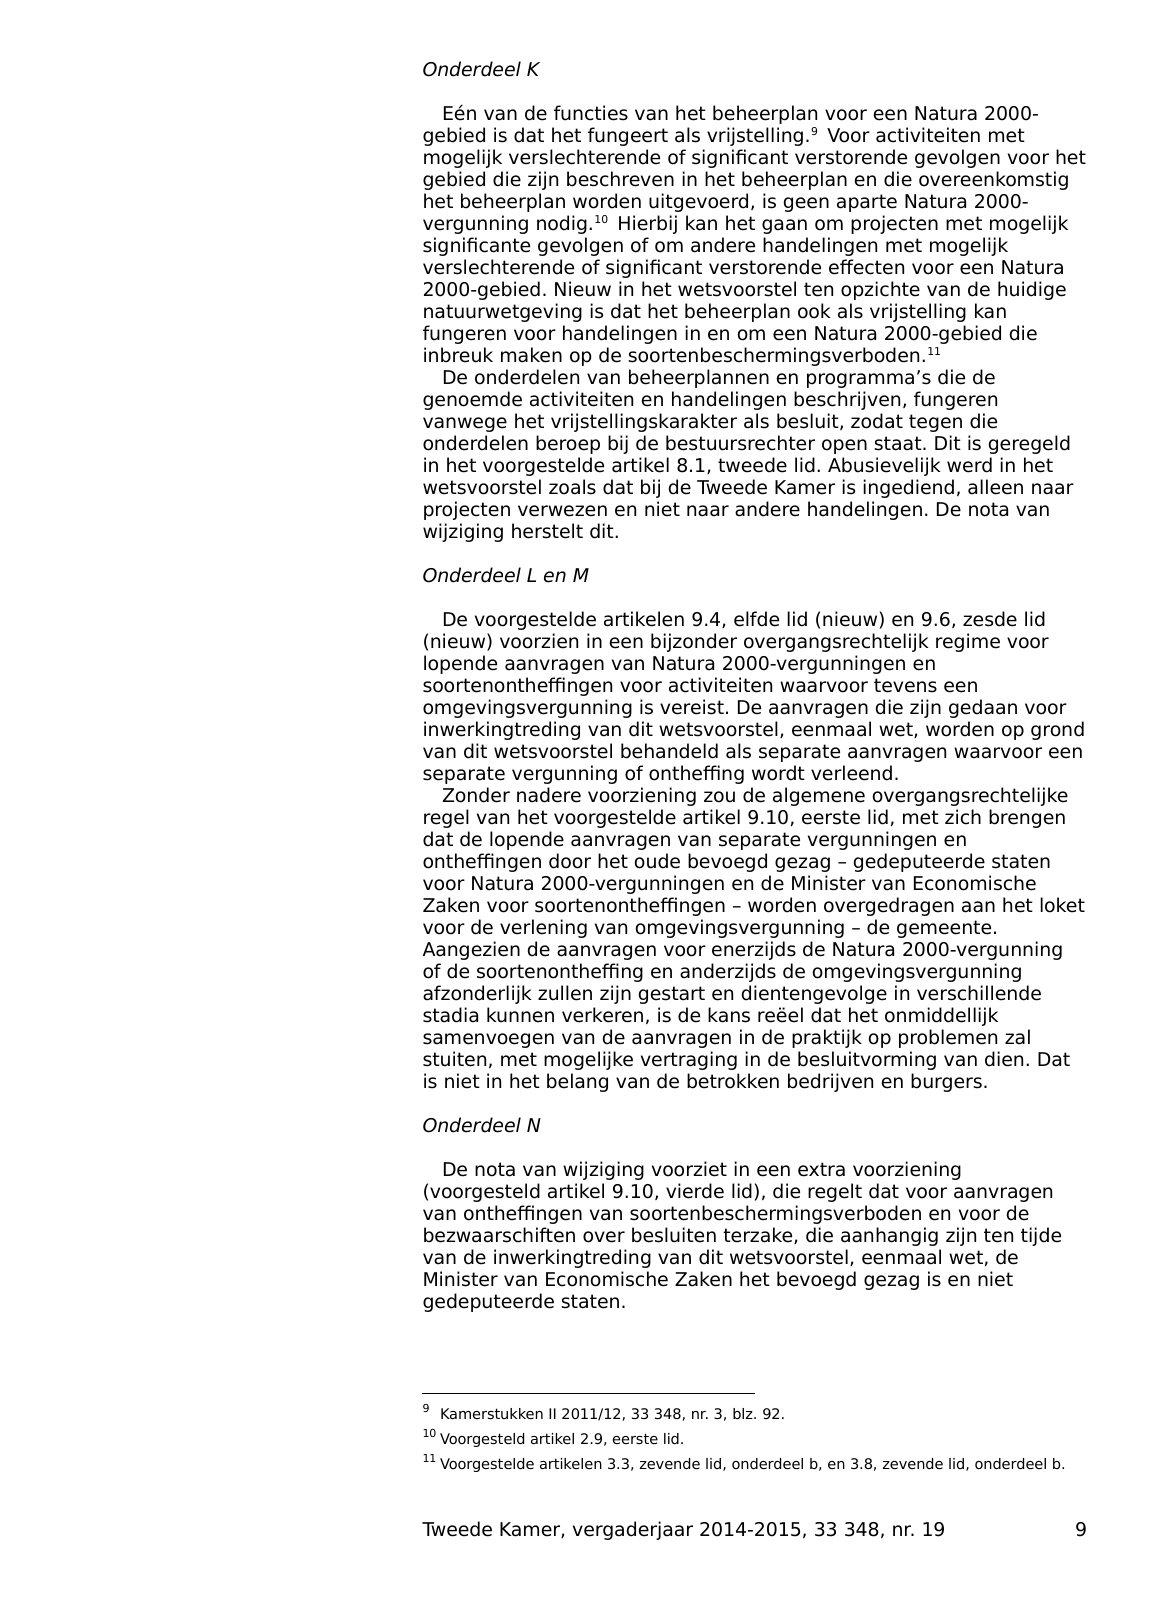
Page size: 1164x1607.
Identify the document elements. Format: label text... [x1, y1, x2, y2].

text De voorgestelde artikelen 9.4, elfde lid (nieuw) en 9.6, zesde lid (nieuw) voorzien in een bijzonder overgangsrechtelijk regime voor lopende aanvragen van Natura 2000-vergunningen en soortenontheffingen voor activiteiten waarvoor tevens een omgevingsvergunning is vereist. De aanvragen die zijn gedaan voor inwerkingtreding van dit wetsvoorstel, eenmaal wet, worden op grond van dit wetsvoorstel behandeld als separate aanvragen waarvoor een separate vergunning of ontheffing wordt verleend. [422, 609, 1087, 785]
subtitle Onderdeel N [422, 1115, 1087, 1137]
text De onderdelen van beheerplannen en programma’s die de genoemde activiteiten en handelingen beschrijven, fungeren vanwege het vrijstellingskarakter als besluit, zodat tegen die onderdelen beroep bij de bestuursrechter open staat. Dit is geregeld in het voorgestelde artikel 8.1, tweede lid. Abusievelijk werd in het wetsvoorstel zoals dat bij de Tweede Kamer is ingediend, alleen naar projecten verwezen en niet naar andere handelingen. De nota van wijziging herstelt dit. [422, 367, 1087, 543]
text Zonder nadere voorziening zou de algemene overgangsrechtelijke regel van het voorgestelde artikel 9.10, eerste lid, met zich brengen dat de lopende aanvragen van separate vergunningen en ontheffingen door het oude bevoegd gezag – gedeputeerde staten voor Natura 2000-vergunningen en de Minister van Economische Zaken voor soortenontheffingen – worden overgedragen aan het loket voor de verlening van omgevingsvergunning – de gemeente. Aangezien de aanvragen voor enerzijds de Natura 2000-vergunning of de soortenontheffing en anderzijds de omgevingsvergunning afzonderlijk zullen zijn gestart en dientengevolge in verschillende stadia kunnen verkeren, is de kans reëel dat het onmiddellijk samenvoegen van de aanvragen in de praktijk op problemen zal stuiten, met mogelijke vertraging in de besluitvorming van dien. Dat is niet in het belang van de betrokken bedrijven en burgers. [422, 785, 1087, 1093]
text De nota van wijziging voorziet in een extra voorziening (voorgesteld artikel 9.10, vierde lid), die regelt dat voor aanvragen van ontheffingen van soortenbeschermingsverboden en voor de bezwaarschiften over besluiten terzake, die aanhangig zijn ten tijde van de inwerkingtreding van dit wetsvoorstel, eenmaal wet, de Minister van Economische Zaken het bevoegd gezag is en niet gedeputeerde staten. [422, 1159, 1087, 1313]
subtitle Onderdeel L en M [422, 565, 1087, 587]
text Voorgestelde artikelen 3.3, zevende lid, onderdeel b, en 3.8, zevende lid, onderdeel b. [422, 1452, 1087, 1474]
text Eén van de functies van het beheerplan voor een Natura 2000-gebied is dat het fungeert als vrijstelling. Voor activiteiten met mogelijk verslechterende of significant verstorende gevolgen voor het gebied die zijn beschreven in het beheerplan en die overeenkomstig het beheerplan worden uitgevoerd, is geen aparte Natura 2000-vergunning nodig. Hierbij kan het gaan om projecten met mogelijk significante gevolgen of om andere handelingen met mogelijk verslechterende of significant verstorende effecten voor een Natura 2000-gebied. Nieuw in het wetsvoorstel ten opzichte van de huidige natuurwetgeving is dat het beheerplan ook als vrijstelling kan fungeren voor handelingen in en om een Natura 2000-gebied die inbreuk maken op de soortenbeschermingsverboden. [422, 103, 1087, 367]
subtitle Onderdeel K [422, 59, 1087, 81]
text Voorgesteld artikel 2.9, eerste lid. [422, 1427, 1087, 1449]
text Kamerstukken II 2011/12, 33 348, nr. 3, blz. 92. [422, 1402, 1087, 1424]
